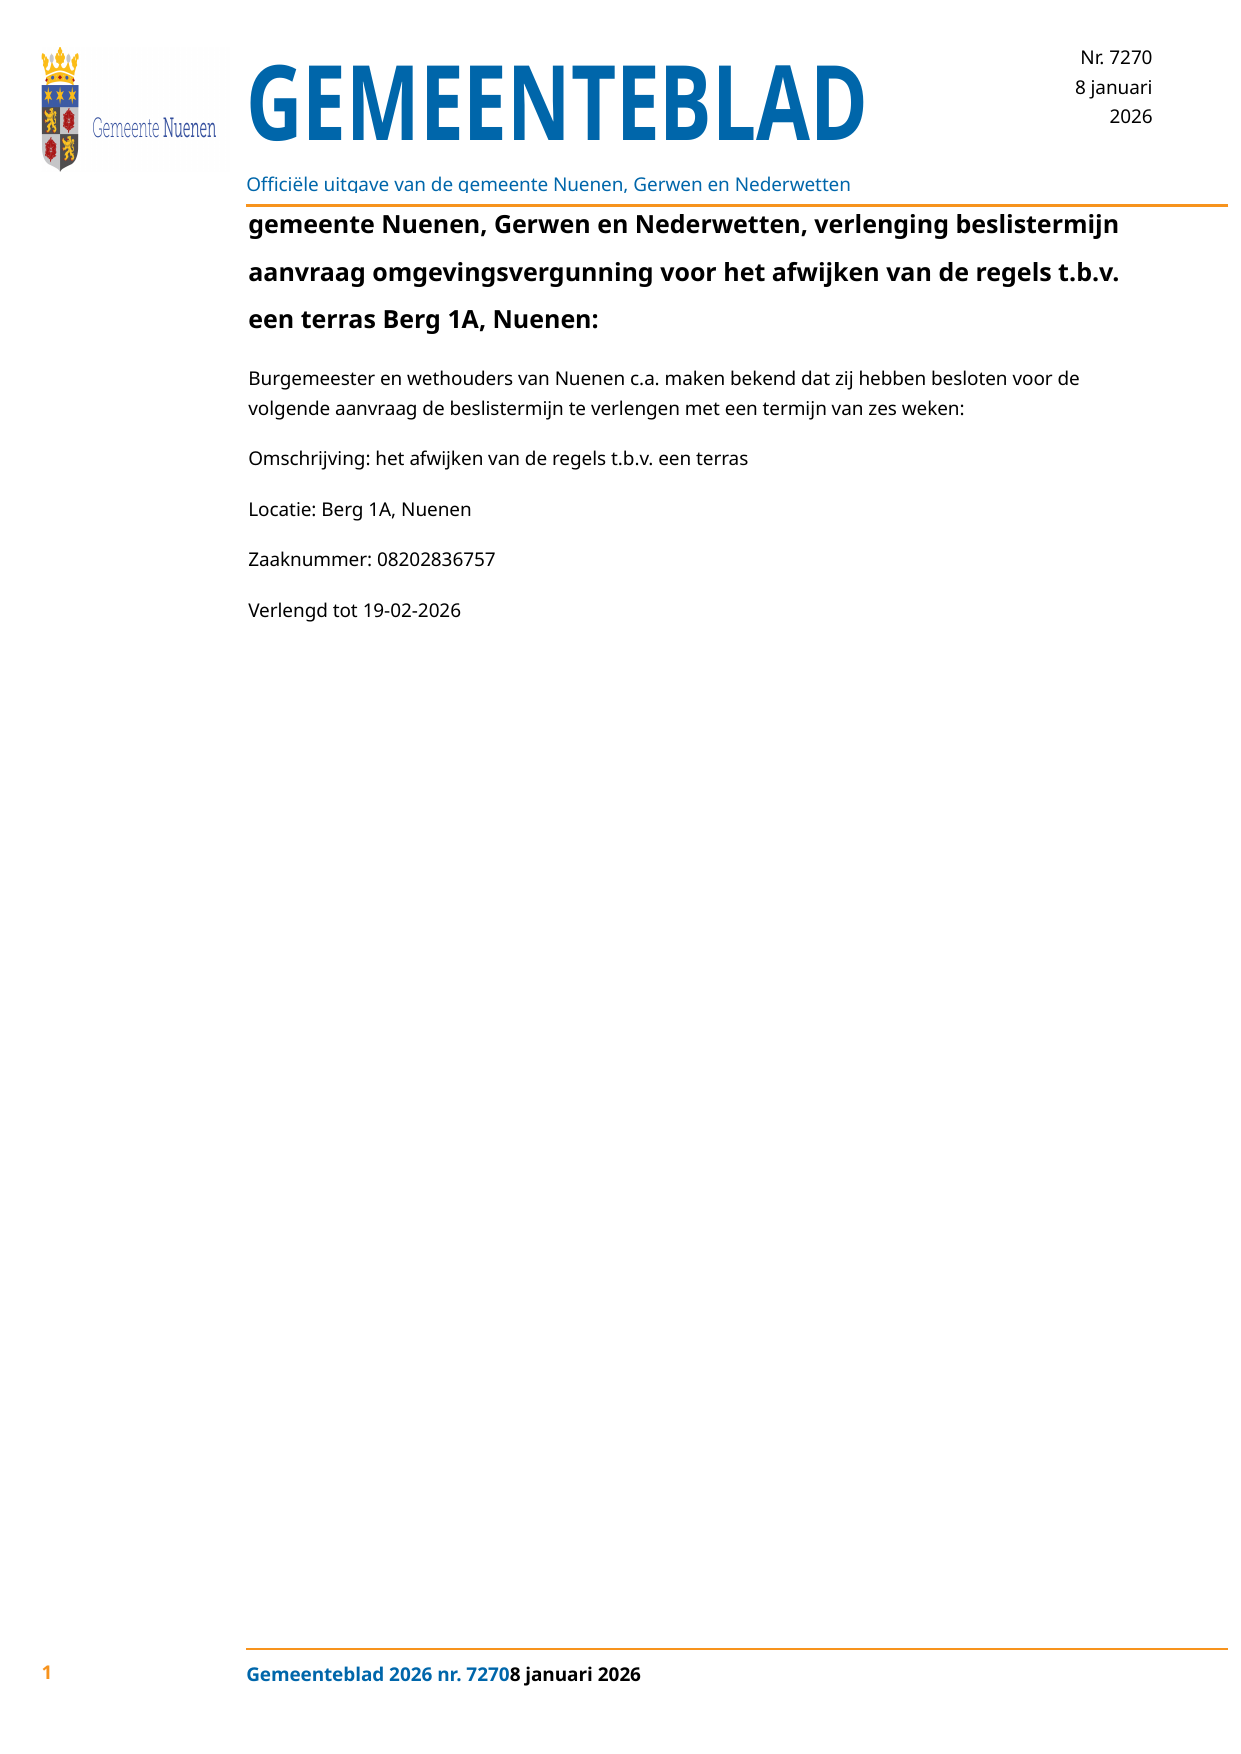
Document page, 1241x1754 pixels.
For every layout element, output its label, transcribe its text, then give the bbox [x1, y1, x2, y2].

text Zaaknummer: 08202836757 [248, 546, 1152, 572]
text Locatie: Berg 1A, Nuenen [248, 496, 1152, 522]
text Burgemeester en wethouders van Nuenen c.a. maken bekend dat zij hebben besloten voor de volgende aanvraag de beslistermijn te verlengen met een termijn van zes weken: [248, 366, 1152, 421]
picture [41, 47, 231, 172]
text Omschrijving: het afwijken van de regels t.b.v. een terras [248, 446, 1152, 471]
text Verlengd tot 19-02-2026 [248, 597, 1152, 622]
text gemeente Nuenen, Gerwen en Nederwetten, verlenging beslistermijn aanvraag omgevingsvergunning voor het afwijken van de regels t.b.v. een terras Berg 1A, Nuenen: [248, 207, 1152, 336]
